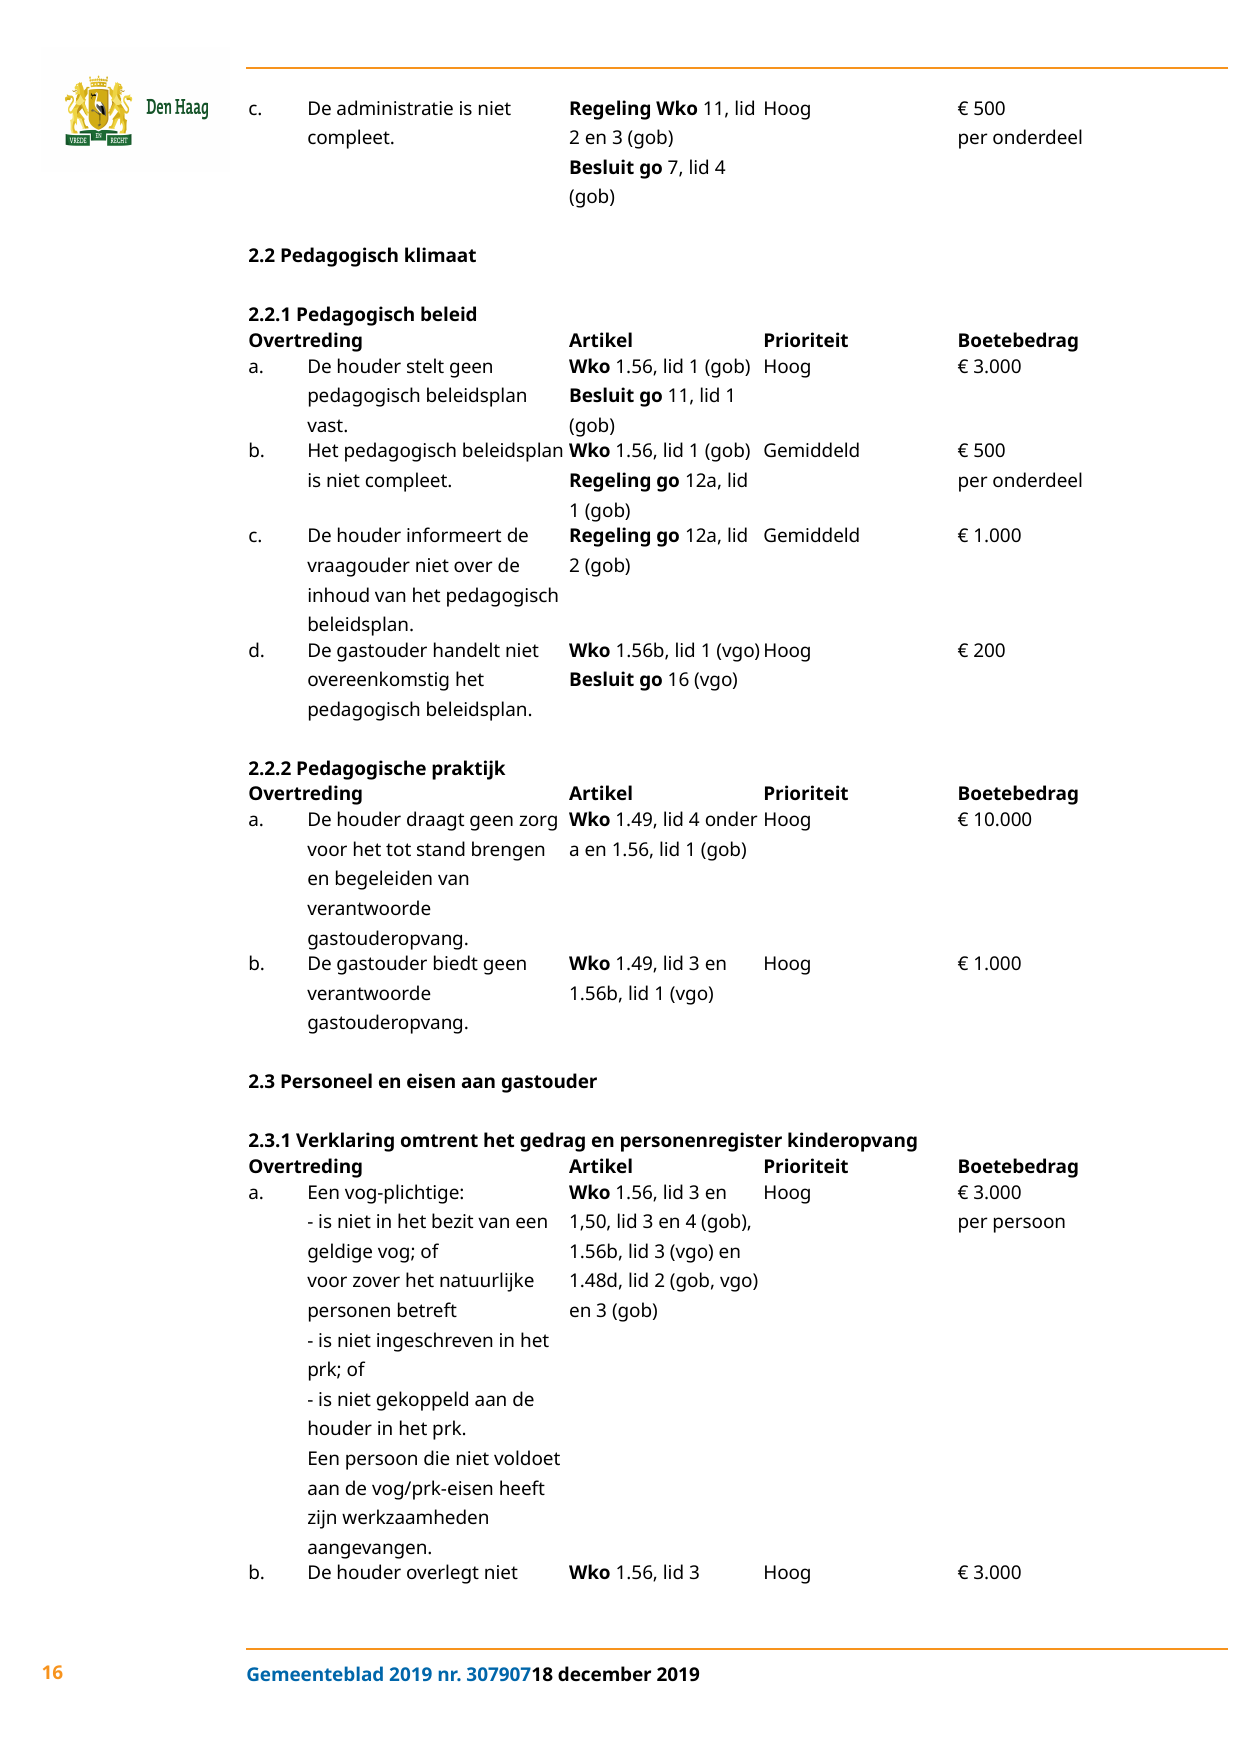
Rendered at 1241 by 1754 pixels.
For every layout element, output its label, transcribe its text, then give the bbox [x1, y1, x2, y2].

table_cell Hoog [763, 806, 957, 950]
table_cell Wko 1.56, lid 3 [569, 1560, 763, 1585]
table_cell Prioriteit [763, 781, 957, 806]
table_cell Wko 1.56, lid 1 (gob) Regeling go 12a, lid 1 (gob) [569, 438, 763, 523]
table_cell € 200 [958, 637, 1152, 722]
table_cell Wko 1.56, lid 1 (gob) Besluit go 11, lid 1 (gob) [569, 353, 763, 438]
table_cell Een vog-plichtige: - is niet in het bezit van een geldige vog; of voor zover het natuurlijke personen betreft - is niet ingeschreven in het prk; of - is niet gekoppeld aan de houder in het prk. Een persoon die niet voldoet aan de vog/prk-eisen heeft zijn werkzaamheden aangevangen. [248, 1179, 569, 1559]
table_cell Het pedagogisch beleidsplan is niet compleet. [248, 438, 569, 523]
table_cell De gastouder handelt niet overeenkomstig het pedagogisch beleidsplan. [248, 637, 569, 722]
table_cell Overtreding [248, 1153, 569, 1179]
table_cell Overtreding [248, 327, 569, 353]
picture [41, 47, 231, 172]
table_cell € 1.000 [958, 523, 1152, 637]
table_cell Boetebedrag [958, 327, 1152, 353]
table_cell De houder informeert de vraagouder niet over de inhoud van het pedagogisch beleidsplan. [248, 523, 569, 637]
table_header 2.2.2 Pedagogische praktijk [248, 755, 1152, 781]
table_cell Gemiddeld [763, 438, 957, 523]
table_header 2.3.1 Verklaring omtrent het gedrag en personenregister kinderopvang [248, 1128, 1152, 1153]
table_cell € 3.000 per persoon [958, 1179, 1152, 1559]
table_cell Wko 1.49, lid 3 en 1.56b, lid 1 (vgo) [569, 950, 763, 1035]
table_cell Prioriteit [763, 1153, 957, 1179]
table_cell Wko 1.49, lid 4 onder a en 1.56, lid 1 (gob) [569, 806, 763, 950]
table_cell Artikel [569, 781, 763, 806]
table_cell € 3.000 [958, 353, 1152, 438]
table_cell Hoog [763, 353, 957, 438]
table_cell Boetebedrag [958, 781, 1152, 806]
text 2.2 Pedagogisch klimaat [248, 242, 1152, 268]
table_cell Regeling Wko 11, lid 2 en 3 (gob) Besluit go 7, lid 4 (gob) [569, 95, 763, 209]
table_cell Wko 1.56b, lid 1 (vgo) Besluit go 16 (vgo) [569, 637, 763, 722]
table_cell Wko 1.56, lid 3 en 1,50, lid 3 en 4 (gob), 1.56b, lid 3 (vgo) en 1.48d, lid 2 (gob, vgo) en 3 (gob) [569, 1179, 763, 1559]
table_cell Artikel [569, 327, 763, 353]
table_cell € 10.000 [958, 806, 1152, 950]
table_cell Artikel [569, 1153, 763, 1179]
table_cell Hoog [763, 950, 957, 1035]
table_cell De administratie is niet compleet. [248, 95, 569, 209]
table_cell Prioriteit [763, 327, 957, 353]
table_cell De houder draagt geen zorg voor het tot stand brengen en begeleiden van verantwoorde gastouderopvang. [248, 806, 569, 950]
table_cell Hoog [763, 1179, 957, 1559]
table_cell € 500 per onderdeel [958, 438, 1152, 523]
table_cell De houder overlegt niet [248, 1560, 569, 1585]
table_cell De houder stelt geen pedagogisch beleidsplan vast. [248, 353, 569, 438]
table_cell € 1.000 [958, 950, 1152, 1035]
table_cell Regeling go 12a, lid 2 (gob) [569, 523, 763, 637]
table_cell Hoog [763, 637, 957, 722]
table_header 2.2.1 Pedagogisch beleid [248, 301, 1152, 327]
text 2.3 Personeel en eisen aan gastouder [248, 1068, 1152, 1094]
table_cell De gastouder biedt geen verantwoorde gastouderopvang. [248, 950, 569, 1035]
table_cell Hoog [763, 1560, 957, 1585]
table_cell Hoog [763, 95, 957, 209]
table_cell € 500 per onderdeel [958, 95, 1152, 209]
table_cell Boetebedrag [958, 1153, 1152, 1179]
table_cell Gemiddeld [763, 523, 957, 637]
table_cell € 3.000 [958, 1560, 1152, 1585]
table_cell Overtreding [248, 781, 569, 806]
